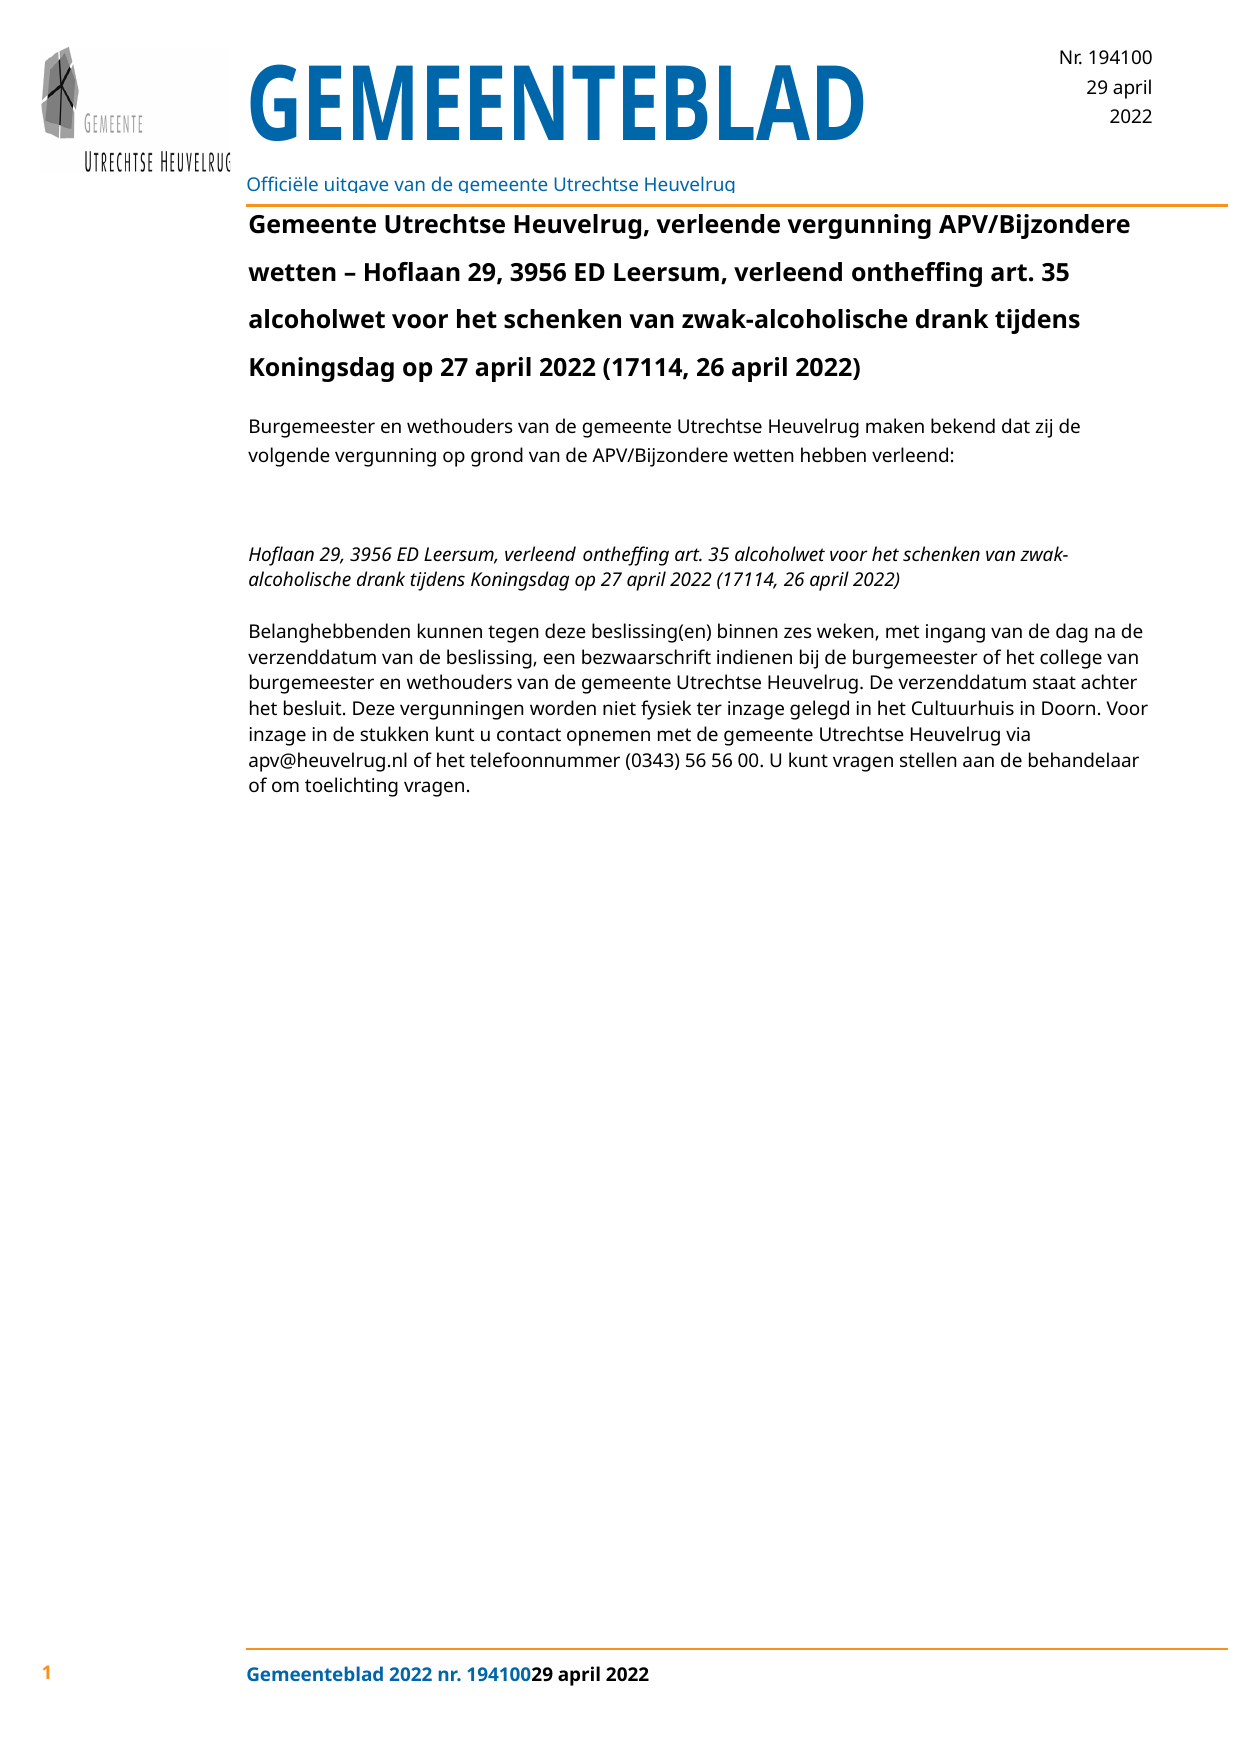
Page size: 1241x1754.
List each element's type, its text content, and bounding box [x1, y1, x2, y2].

text Hoflaan 29, 3956 ED Leersum, verleend ontheffing art. 35 alcoholwet voor het schenken van zwak-alcoholische drank tijdens Koningsdag op 27 april 2022 (17114, 26 april 2022) [248, 541, 1152, 592]
text Burgemeester en wethouders van de gemeente Utrechtse Heuvelrug maken bekend dat zij de volgende vergunning op grond van de APV/Bijzondere wetten hebben verleend: [248, 413, 1152, 468]
text Gemeente Utrechtse Heuvelrug, verleende vergunning APV/Bijzondere wetten – Hoflaan 29, 3956 ED Leersum, verleend ontheffing art. 35 alcoholwet voor het schenken van zwak-alcoholische drank tijdens Koningsdag op 27 april 2022 (17114, 26 april 2022) [248, 207, 1152, 384]
text Belanghebbenden kunnen tegen deze beslissing(en) binnen zes weken, met ingang van de dag na de verzenddatum van de beslissing, een bezwaarschrift indienen bij de burgemeester of het college van burgemeester en wethouders van de gemeente Utrechtse Heuvelrug. De verzenddatum staat achter het besluit. Deze vergunningen worden niet fysiek ter inzage gelegd in het Cultuurhuis in Doorn. Voor inzage in de stukken kunt u contact opnemen met de gemeente Utrechtse Heuvelrug via apv@heuvelrug.nl of het telefoonnummer (0343) 56 56 00. U kunt vragen stellen aan de behandelaar of om toelichting vragen. [248, 618, 1152, 798]
picture [41, 47, 231, 172]
